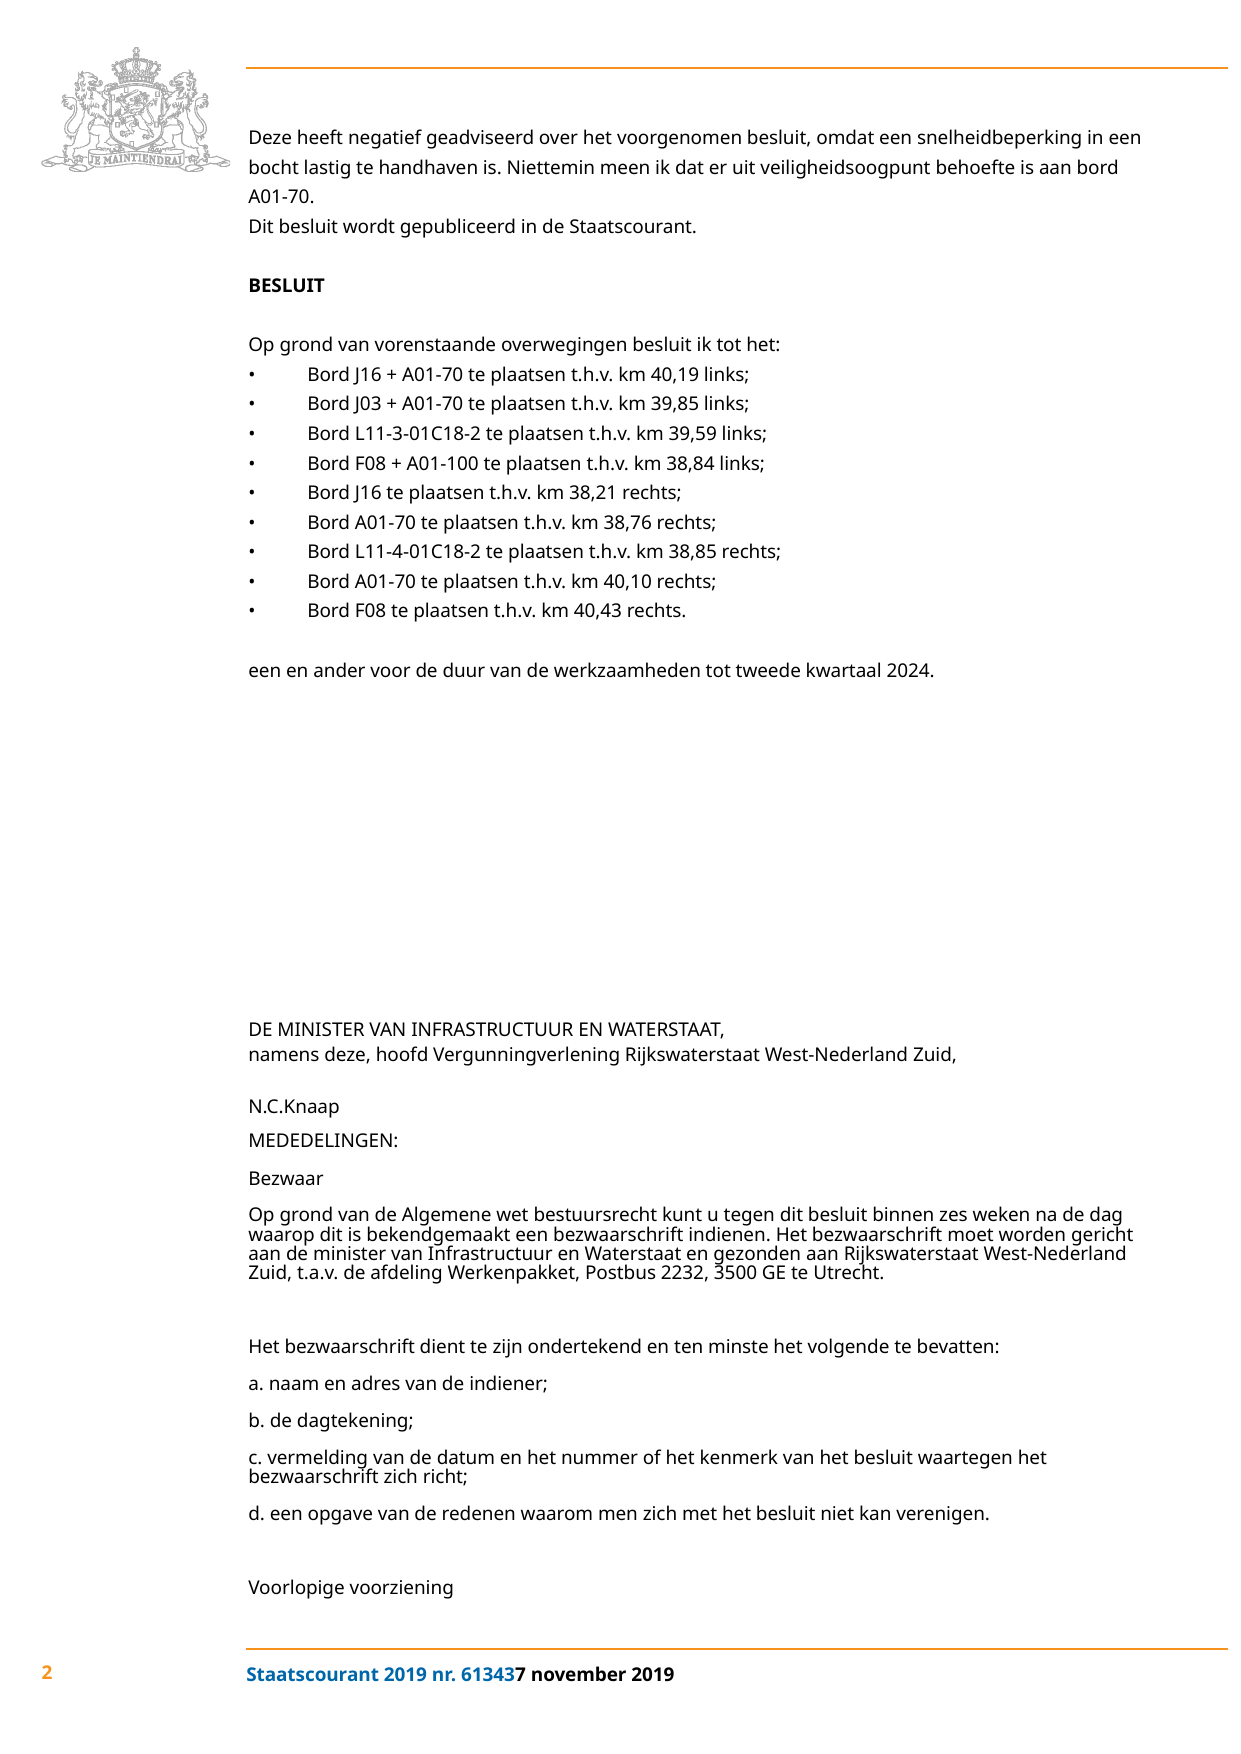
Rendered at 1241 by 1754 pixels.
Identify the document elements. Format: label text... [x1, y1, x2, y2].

text Dit besluit wordt gepubliceerd in de Staatscourant. [248, 213, 1152, 239]
list Bord F08 + A01-100 te plaatsen t.h.v. km 38,84 links; [248, 450, 1152, 476]
list Bord J03 + A01-70 te plaatsen t.h.v. km 39,85 links; [248, 391, 1152, 416]
text een en ander voor de duur van de werkzaamheden tot tweede kwartaal 2024. [248, 657, 1152, 683]
text c. vermelding van de datum en het nummer of het kenmerk van het besluit waartegen het bezwaarschrift zich richt; [248, 1449, 1152, 1488]
list Bord J16 te plaatsen t.h.v. km 38,21 rechts; [248, 479, 1152, 505]
text b. de dagtekening; [248, 1412, 1152, 1431]
list Bord A01-70 te plaatsen t.h.v. km 40,10 rechts; [248, 568, 1152, 594]
text MEDEDELINGEN: [248, 1132, 1152, 1152]
text Bezwaar [248, 1169, 1152, 1189]
text Deze heeft negatief geadviseerd over het voorgenomen besluit, omdat een snelheidbeperking in een bocht lastig te handhaven is. Niettemin meen ik dat er uit veiligheidsoogpunt behoefte is aan bord A01-70. [248, 124, 1152, 209]
text namens deze, hoofd Vergunningverlening Rijkswaterstaat West-Nederland Zuid, [248, 1042, 1152, 1067]
text Het bezwaarschrift dient te zijn ondertekend en ten minste het volgende te bevatten: [248, 1338, 1152, 1357]
text Op grond van vorenstaande overwegingen besluit ik tot het: [248, 331, 1152, 357]
text Voorlopige voorziening [248, 1579, 1152, 1599]
picture [41, 47, 231, 172]
list Bord A01-70 te plaatsen t.h.v. km 38,76 rechts; [248, 509, 1152, 535]
list Bord L11-3-01C18-2 te plaatsen t.h.v. km 39,59 links; [248, 420, 1152, 446]
text DE MINISTER VAN INFRASTRUCTUUR EN WATERSTAAT, [248, 1016, 1152, 1042]
list Bord F08 te plaatsen t.h.v. km 40,43 rechts. [248, 598, 1152, 623]
text Op grond van de Algemene wet bestuursrecht kunt u tegen dit besluit binnen zes weken na de dag waarop dit is bekendgemaakt een bezwaarschrift indienen. Het bezwaarschrift moet worden gericht aan de minister van Infrastructuur en Waterstaat en gezonden aan Rijkswaterstaat West-Nederland Zuid, t.a.v. de afdeling Werkenpakket, Postbus 2232, 3500 GE te Utrecht. [248, 1206, 1152, 1283]
list Bord J16 + A01-70 te plaatsen t.h.v. km 40,19 links; [248, 361, 1152, 387]
text a. naam en adres van de indiener; [248, 1375, 1152, 1394]
text BESLUIT [248, 272, 1152, 298]
text N.C.Knaap [248, 1093, 1152, 1119]
list Bord L11-4-01C18-2 te plaatsen t.h.v. km 38,85 rechts; [248, 538, 1152, 564]
text d. een opgave van de redenen waarom men zich met het besluit niet kan verenigen. [248, 1505, 1152, 1525]
